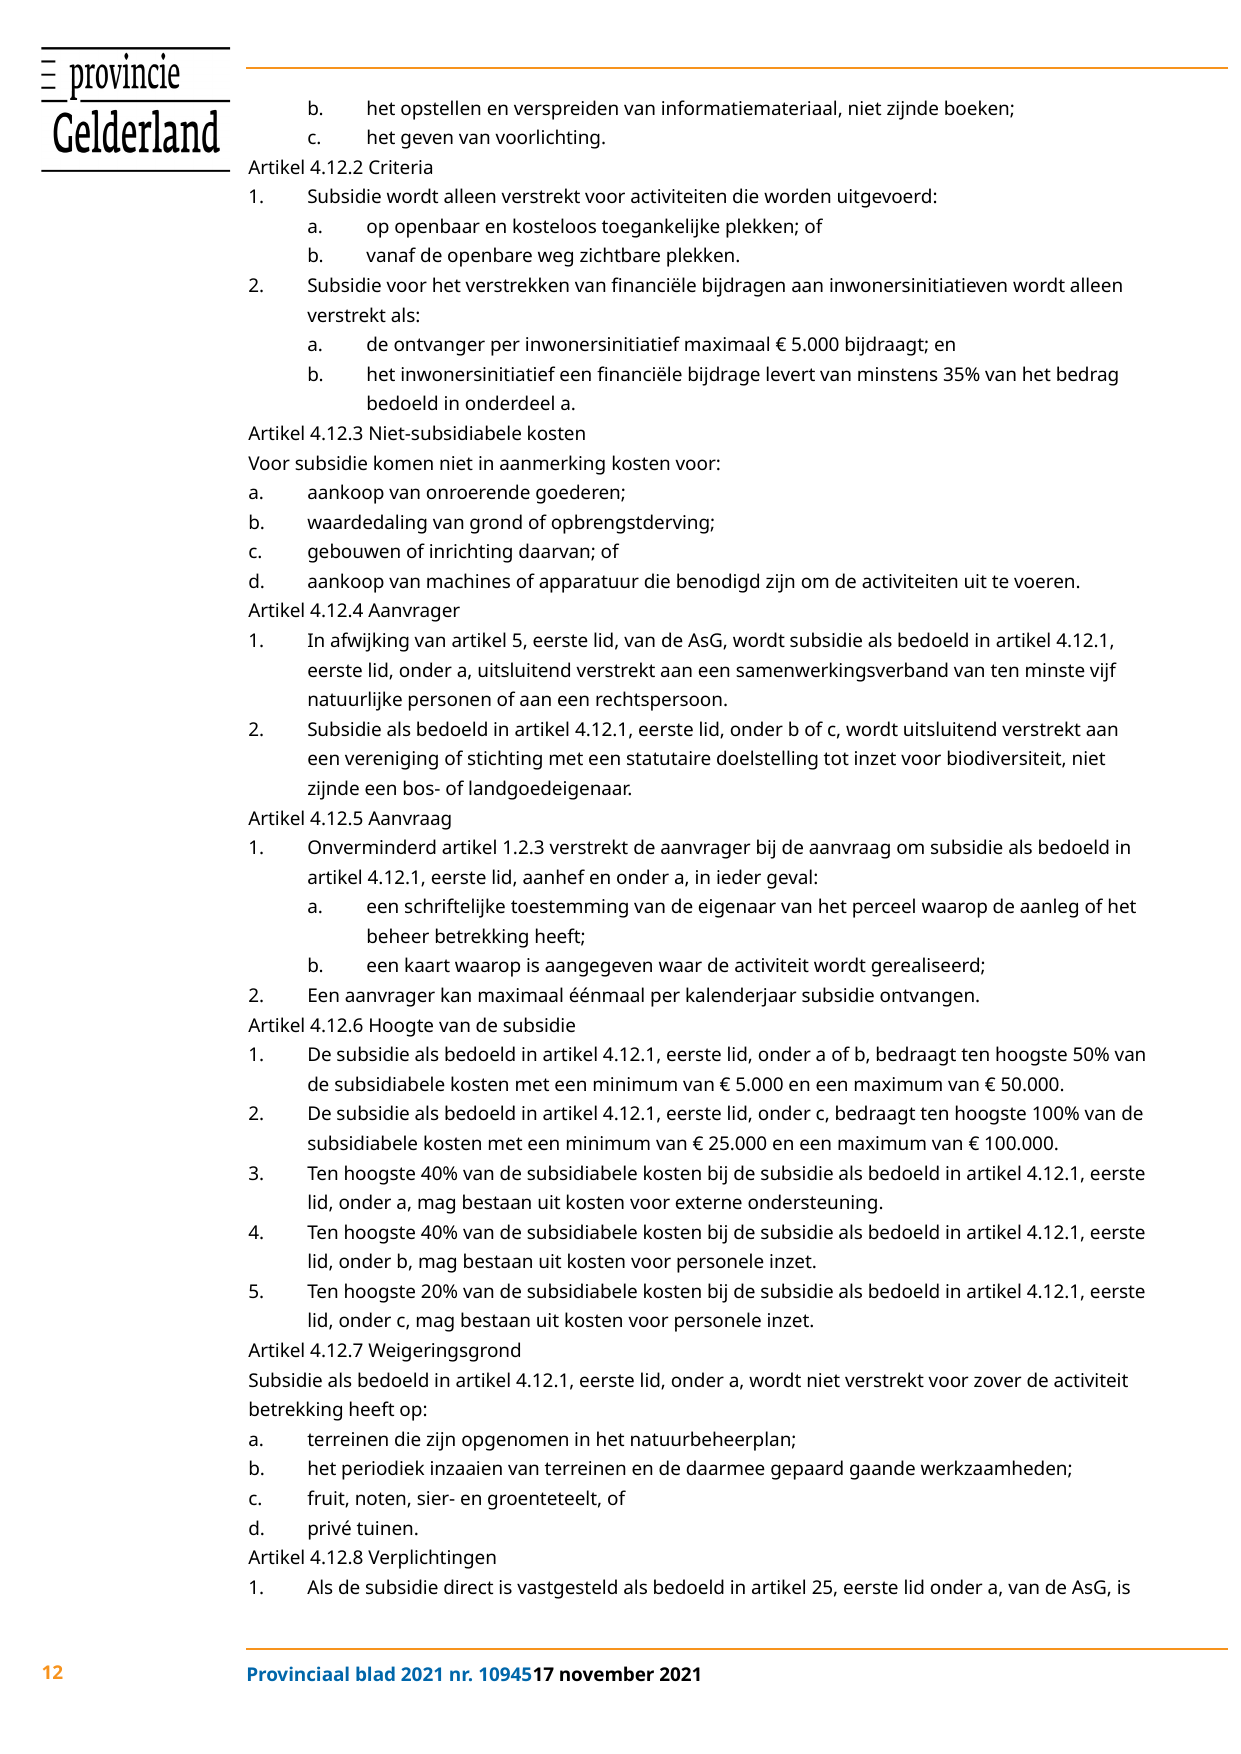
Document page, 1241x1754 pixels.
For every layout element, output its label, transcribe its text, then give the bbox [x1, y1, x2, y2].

list vanaf de openbare weg zichtbare plekken. [307, 243, 1152, 268]
list privé tuinen. [248, 1515, 1152, 1541]
list fruit, noten, sier- en groenteteelt, of [248, 1485, 1152, 1511]
list een kaart waarop is aangegeven waar de activiteit wordt gerealiseerd; [307, 953, 1152, 978]
text Voor subsidie komen niet in aanmerking kosten voor: [248, 450, 1152, 476]
list gebouwen of inrichting daarvan; of [248, 538, 1152, 564]
list Subsidie als bedoeld in artikel 4.12.1, eerste lid, onder b of c, wordt uitsluitend verstrekt aan een vereniging of stichting met een statutaire doelstelling tot inzet voor biodiversiteit, niet zijnde een bos- of landgoedeigenaar. [248, 716, 1152, 801]
text Artikel 4.12.6 Hoogte van de subsidie [248, 1012, 1152, 1038]
text Artikel 4.12.3 Niet-subsidiabele kosten [248, 420, 1152, 446]
text Subsidie als bedoeld in artikel 4.12.1, eerste lid, onder a, wordt niet verstrekt voor zover de activiteit betrekking heeft op: [248, 1367, 1152, 1422]
list Ten hoogste 20% van de subsidiabele kosten bij de subsidie als bedoeld in artikel 4.12.1, eerste lid, onder c, mag bestaan uit kosten voor personele inzet. [248, 1278, 1152, 1333]
list het periodiek inzaaien van terreinen en de daarmee gepaard gaande werkzaamheden; [248, 1456, 1152, 1481]
list In afwijking van artikel 5, eerste lid, van de AsG, wordt subsidie als bedoeld in artikel 4.12.1, eerste lid, onder a, uitsluitend verstrekt aan een samenwerkingsverband van ten minste vijf natuurlijke personen of aan een rechtspersoon. [248, 627, 1152, 712]
list Subsidie voor het verstrekken van financiële bijdragen aan inwonersinitiatieven wordt alleen verstrekt als: [248, 272, 1152, 328]
list waardedaling van grond of opbrengstderving; [248, 509, 1152, 535]
list terreinen die zijn opgenomen in het natuurbeheerplan; [248, 1426, 1152, 1452]
list aankoop van machines of apparatuur die benodigd zijn om de activiteiten uit te voeren. [248, 568, 1152, 594]
list Ten hoogste 40% van de subsidiabele kosten bij de subsidie als bedoeld in artikel 4.12.1, eerste lid, onder b, mag bestaan uit kosten voor personele inzet. [248, 1219, 1152, 1274]
list het inwonersinitiatief een financiële bijdrage levert van minstens 35% van het bedrag bedoeld in onderdeel a. [307, 361, 1152, 416]
list een schriftelijke toestemming van de eigenaar van het perceel waarop de aanleg of het beheer betrekking heeft; [307, 893, 1152, 949]
list Onverminderd artikel 1.2.3 verstrekt de aanvrager bij de aanvraag om subsidie als bedoeld in artikel 4.12.1, eerste lid, aanhef en onder a, in ieder geval: [248, 834, 1152, 890]
text Artikel 4.12.8 Verplichtingen [248, 1544, 1152, 1570]
list Subsidie wordt alleen verstrekt voor activiteiten die worden uitgevoerd: [248, 183, 1152, 209]
list De subsidie als bedoeld in artikel 4.12.1, eerste lid, onder c, bedraagt ten hoogste 100% van de subsidiabele kosten met een minimum van € 25.000 en een maximum van € 100.000. [248, 1101, 1152, 1156]
text Artikel 4.12.2 Criteria [248, 154, 1152, 180]
list Ten hoogste 40% van de subsidiabele kosten bij de subsidie als bedoeld in artikel 4.12.1, eerste lid, onder a, mag bestaan uit kosten voor externe ondersteuning. [248, 1160, 1152, 1215]
list het opstellen en verspreiden van informatiemateriaal, niet zijnde boeken; [307, 95, 1152, 121]
list De subsidie als bedoeld in artikel 4.12.1, eerste lid, onder a of b, bedraagt ten hoogste 50% van de subsidiabele kosten met een minimum van € 5.000 en een maximum van € 50.000. [248, 1041, 1152, 1097]
list het geven van voorlichting. [307, 124, 1152, 150]
text Artikel 4.12.5 Aanvraag [248, 805, 1152, 831]
text Artikel 4.12.4 Aanvrager [248, 598, 1152, 623]
list op openbaar en kosteloos toegankelijke plekken; of [307, 213, 1152, 239]
list aankoop van onroerende goederen; [248, 479, 1152, 505]
picture [41, 47, 231, 172]
list Als de subsidie direct is vastgesteld als bedoeld in artikel 25, eerste lid onder a, van de AsG, is [248, 1574, 1152, 1600]
list de ontvanger per inwonersinitiatief maximaal € 5.000 bijdraagt; en [307, 331, 1152, 357]
list Een aanvrager kan maximaal éénmaal per kalenderjaar subsidie ontvangen. [248, 982, 1152, 1008]
text Artikel 4.12.7 Weigeringsgrond [248, 1337, 1152, 1363]
